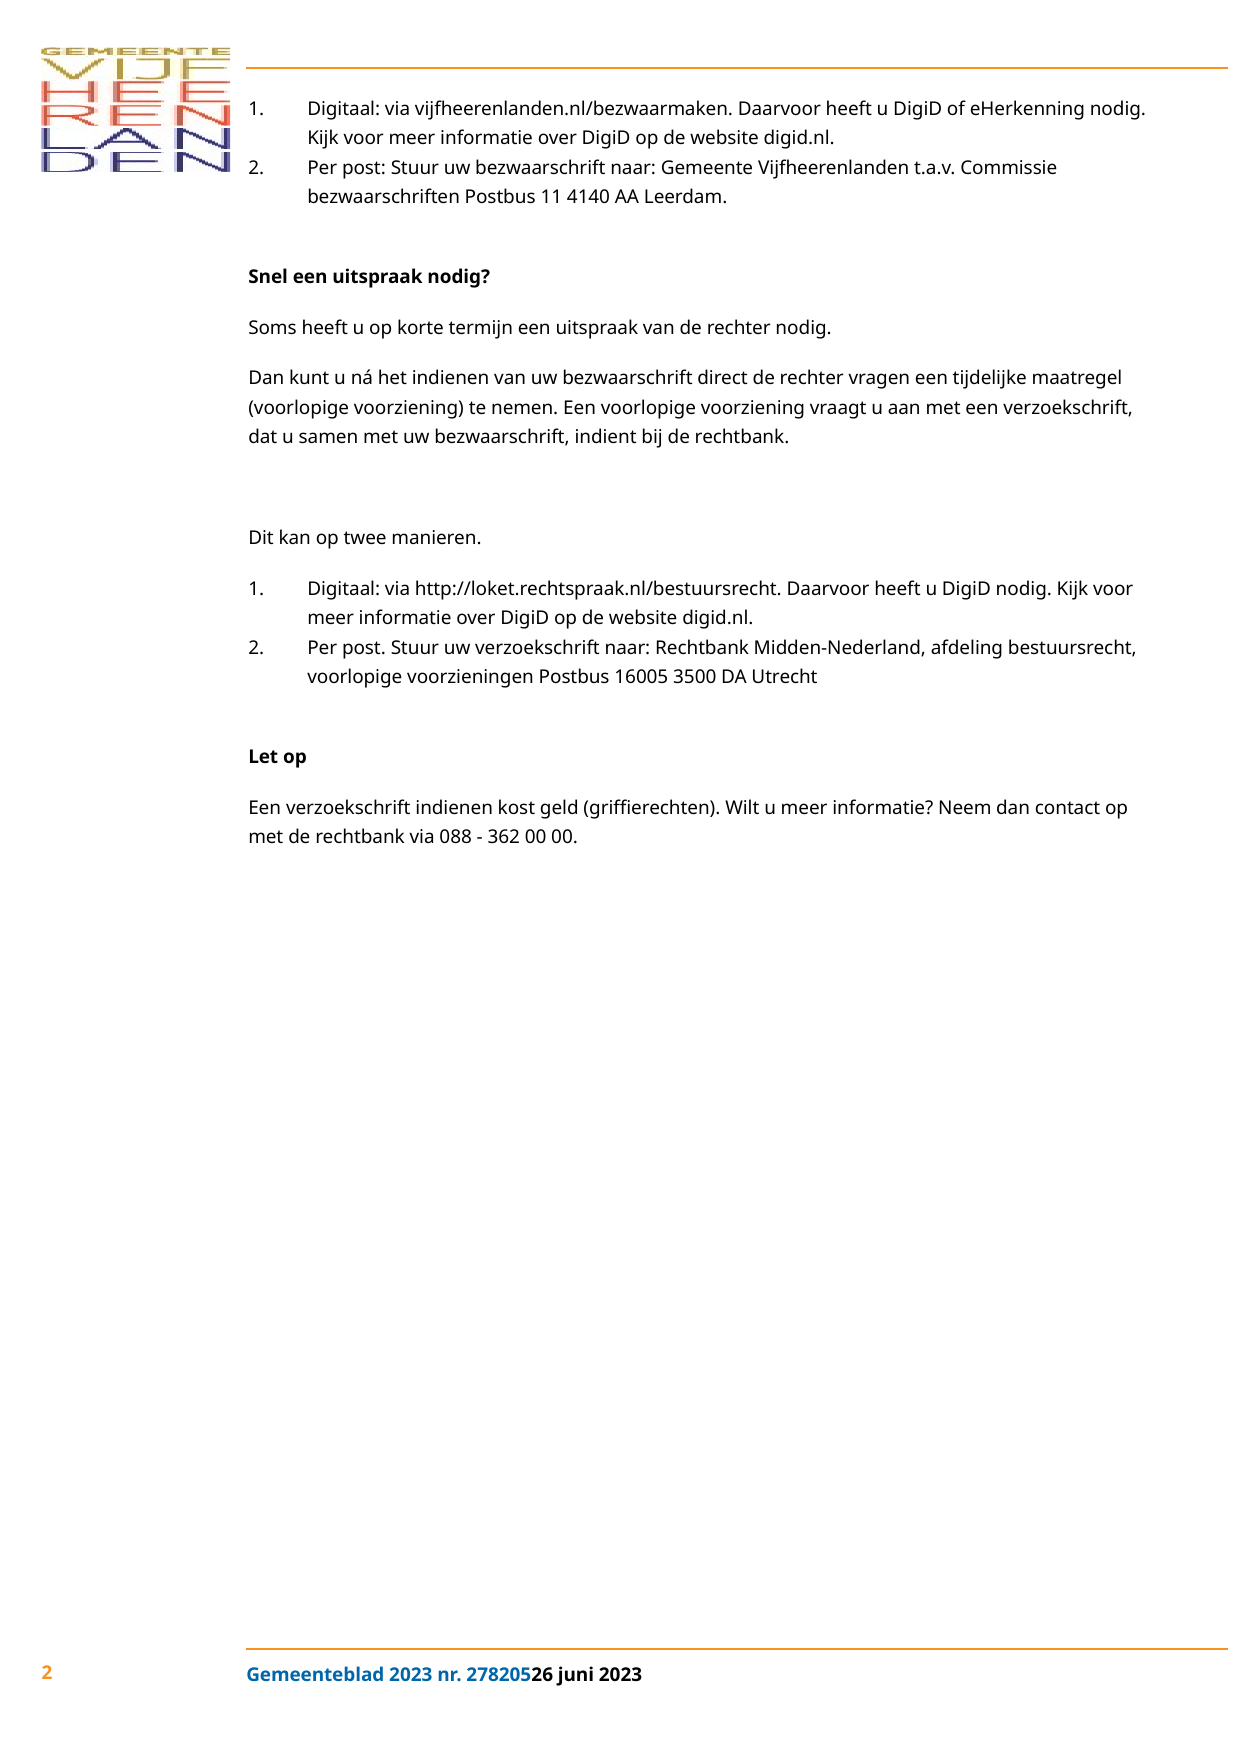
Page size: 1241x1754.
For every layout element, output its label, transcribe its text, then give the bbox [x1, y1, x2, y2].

picture [41, 47, 231, 172]
text Dan kunt u ná het indienen van uw bezwaarschrift direct de rechter vragen een tijdelijke maatregel (voorlopige voorziening) te nemen. Een voorlopige voorziening vraagt u aan met een verzoekschrift, dat u samen met uw bezwaarschrift, indient bij de rechtbank. [248, 364, 1152, 449]
list Per post. Stuur uw verzoekschrift naar: Rechtbank Midden-Nederland, afdeling bestuursrecht, voorlopige voorzieningen Postbus 16005 3500 DA Utrecht [248, 634, 1152, 689]
list Digitaal: via vijfheerenlanden.nl/bezwaarmaken. Daarvoor heeft u DigiD of eHerkenning nodig. Kijk voor meer informatie over DigiD op de website digid.nl. [248, 95, 1152, 150]
text Soms heeft u op korte termijn een uitspraak van de rechter nodig. [248, 314, 1152, 340]
text Een verzoekschrift indienen kost geld (griffierechten). Wilt u meer informatie? Neem dan contact op met de rechtbank via 088 - 362 00 00. [248, 794, 1152, 849]
text Snel een uitspraak nodig? [248, 263, 1152, 289]
list Per post: Stuur uw bezwaarschrift naar: Gemeente Vijfheerenlanden t.a.v. Commissie bezwaarschriften Postbus 11 4140 AA Leerdam. [248, 154, 1152, 209]
list Digitaal: via http://loket.rechtspraak.nl/bestuursrecht. Daarvoor heeft u DigiD nodig. Kijk voor meer informatie over DigiD op de website digid.nl. [248, 575, 1152, 630]
text Dit kan op twee manieren. [248, 524, 1152, 550]
text Let op [248, 743, 1152, 769]
